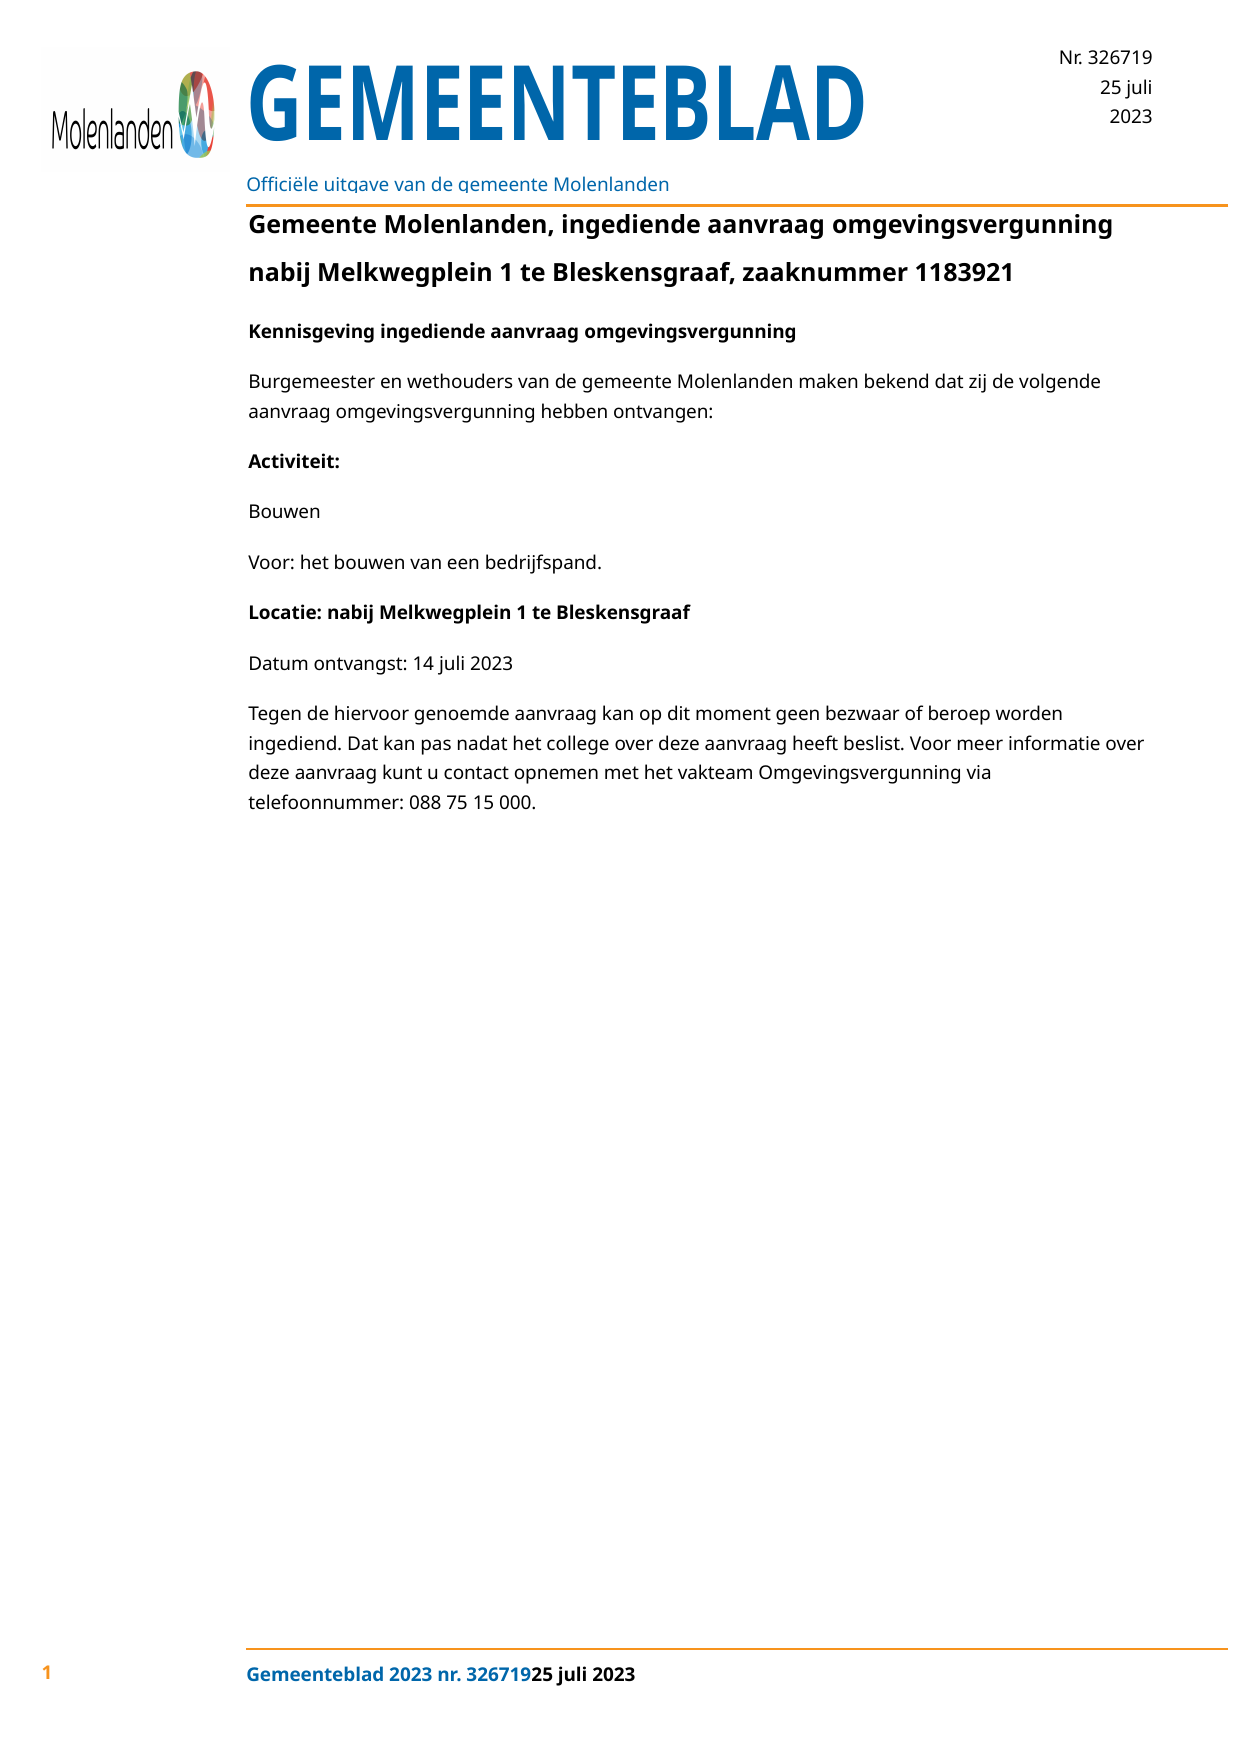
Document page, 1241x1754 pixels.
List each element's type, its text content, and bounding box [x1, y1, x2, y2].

text Bouwen [248, 499, 1152, 524]
text Gemeente Molenlanden, ingediende aanvraag omgevingsvergunning nabij Melkwegplein 1 te Bleskensgraaf, zaaknummer 1183921 [248, 207, 1152, 288]
text Activiteit: [248, 448, 1152, 474]
text Tegen de hiervoor genoemde aanvraag kan op dit moment geen bezwaar of beroep worden ingediend. Dat kan pas nadat het college over deze aanvraag heeft beslist. Voor meer informatie over deze aanvraag kunt u contact opnemen met het vakteam Omgevingsvergunning via telefoonnummer: 088 75 15 000. [248, 700, 1152, 815]
text Datum ontvangst: 14 juli 2023 [248, 650, 1152, 676]
text Burgemeester en wethouders van de gemeente Molenlanden maken bekend dat zij de volgende aanvraag omgevingsvergunning hebben ontvangen: [248, 368, 1152, 424]
text Voor: het bouwen van een bedrijfspand. [248, 549, 1152, 575]
text Kennisgeving ingediende aanvraag omgevingsvergunning [248, 318, 1152, 344]
picture [41, 47, 231, 172]
text Locatie: nabij Melkwegplein 1 te Bleskensgraaf [248, 599, 1152, 625]
